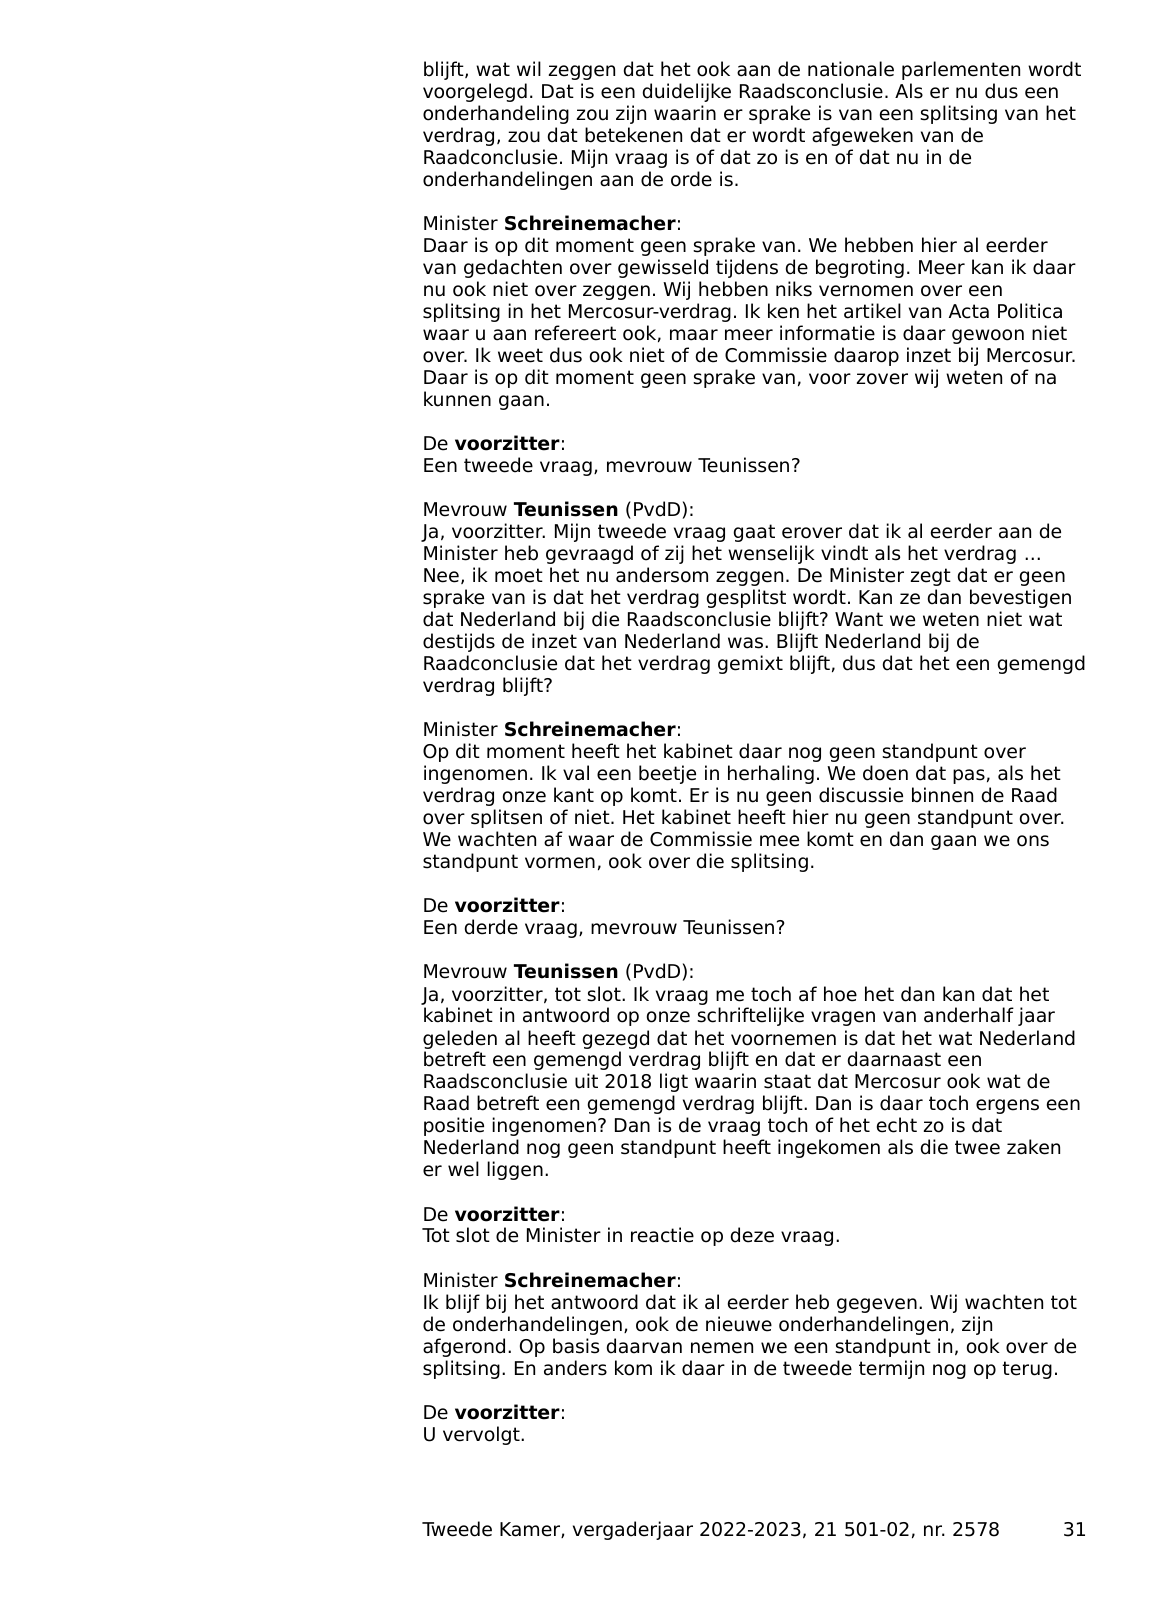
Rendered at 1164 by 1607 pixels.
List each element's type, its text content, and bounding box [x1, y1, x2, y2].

text Mevrouw Teunissen (PvdD): [422, 961, 1087, 983]
text De voorzitter: [422, 895, 1087, 917]
text blijft, wat wil zeggen dat het ook aan de nationale parlementen wordt voorgelegd. Dat is een duidelijke Raadsconclusie. Als er nu dus een onderhandeling zou zijn waarin er sprake is van een splitsing van het verdrag, zou dat betekenen dat er wordt afgeweken van de Raadconclusie. Mijn vraag is of dat zo is en of dat nu in de onderhandelingen aan de orde is. [422, 59, 1087, 191]
text U vervolgt. [422, 1424, 1087, 1446]
text Op dit moment heeft het kabinet daar nog geen standpunt over ingenomen. Ik val een beetje in herhaling. We doen dat pas, als het verdrag onze kant op komt. Er is nu geen discussie binnen de Raad over splitsen of niet. Het kabinet heeft hier nu geen standpunt over. We wachten af waar de Commissie mee komt en dan gaan we ons standpunt vormen, ook over die splitsing. [422, 741, 1087, 873]
text De voorzitter: [422, 1203, 1087, 1225]
text Ja, voorzitter, tot slot. Ik vraag me toch af hoe het dan kan dat het kabinet in antwoord op onze schriftelijke vragen van anderhalf jaar geleden al heeft gezegd dat het voornemen is dat het wat Nederland betreft een gemengd verdrag blijft en dat er daarnaast een Raadsconclusie uit 2018 ligt waarin staat dat Mercosur ook wat de Raad betreft een gemengd verdrag blijft. Dan is daar toch ergens een positie ingenomen? Dan is de vraag toch of het echt zo is dat Nederland nog geen standpunt heeft ingekomen als die twee zaken er wel liggen. [422, 983, 1087, 1181]
text Ja, voorzitter. Mijn tweede vraag gaat erover dat ik al eerder aan de Minister heb gevraagd of zij het wenselijk vindt als het verdrag ... Nee, ik moet het nu andersom zeggen. De Minister zegt dat er geen sprake van is dat het verdrag gesplitst wordt. Kan ze dan bevestigen dat Nederland bij die Raadsconclusie blijft? Want we weten niet wat destijds de inzet van Nederland was. Blijft Nederland bij de Raadconclusie dat het verdrag gemixt blijft, dus dat het een gemengd verdrag blijft? [422, 521, 1087, 697]
text Een tweede vraag, mevrouw Teunissen? [422, 455, 1087, 477]
text De voorzitter: [422, 1402, 1087, 1424]
text Mevrouw Teunissen (PvdD): [422, 499, 1087, 521]
text Daar is op dit moment geen sprake van. We hebben hier al eerder van gedachten over gewisseld tijdens de begroting. Meer kan ik daar nu ook niet over zeggen. Wij hebben niks vernomen over een splitsing in het Mercosur-verdrag. Ik ken het artikel van Acta Politica waar u aan refereert ook, maar meer informatie is daar gewoon niet over. Ik weet dus ook niet of de Commissie daarop inzet bij Mercosur. Daar is op dit moment geen sprake van, voor zover wij weten of na kunnen gaan. [422, 235, 1087, 411]
text Minister Schreinemacher: [422, 719, 1087, 741]
text Minister Schreinemacher: [422, 213, 1087, 235]
text Minister Schreinemacher: [422, 1269, 1087, 1292]
text Een derde vraag, mevrouw Teunissen? [422, 917, 1087, 939]
text De voorzitter: [422, 433, 1087, 455]
text Tot slot de Minister in reactie op deze vraag. [422, 1225, 1087, 1247]
text Ik blijf bij het antwoord dat ik al eerder heb gegeven. Wij wachten tot de onderhandelingen, ook de nieuwe onderhandelingen, zijn afgerond. Op basis daarvan nemen we een standpunt in, ook over de splitsing. En anders kom ik daar in de tweede termijn nog op terug. [422, 1292, 1087, 1379]
